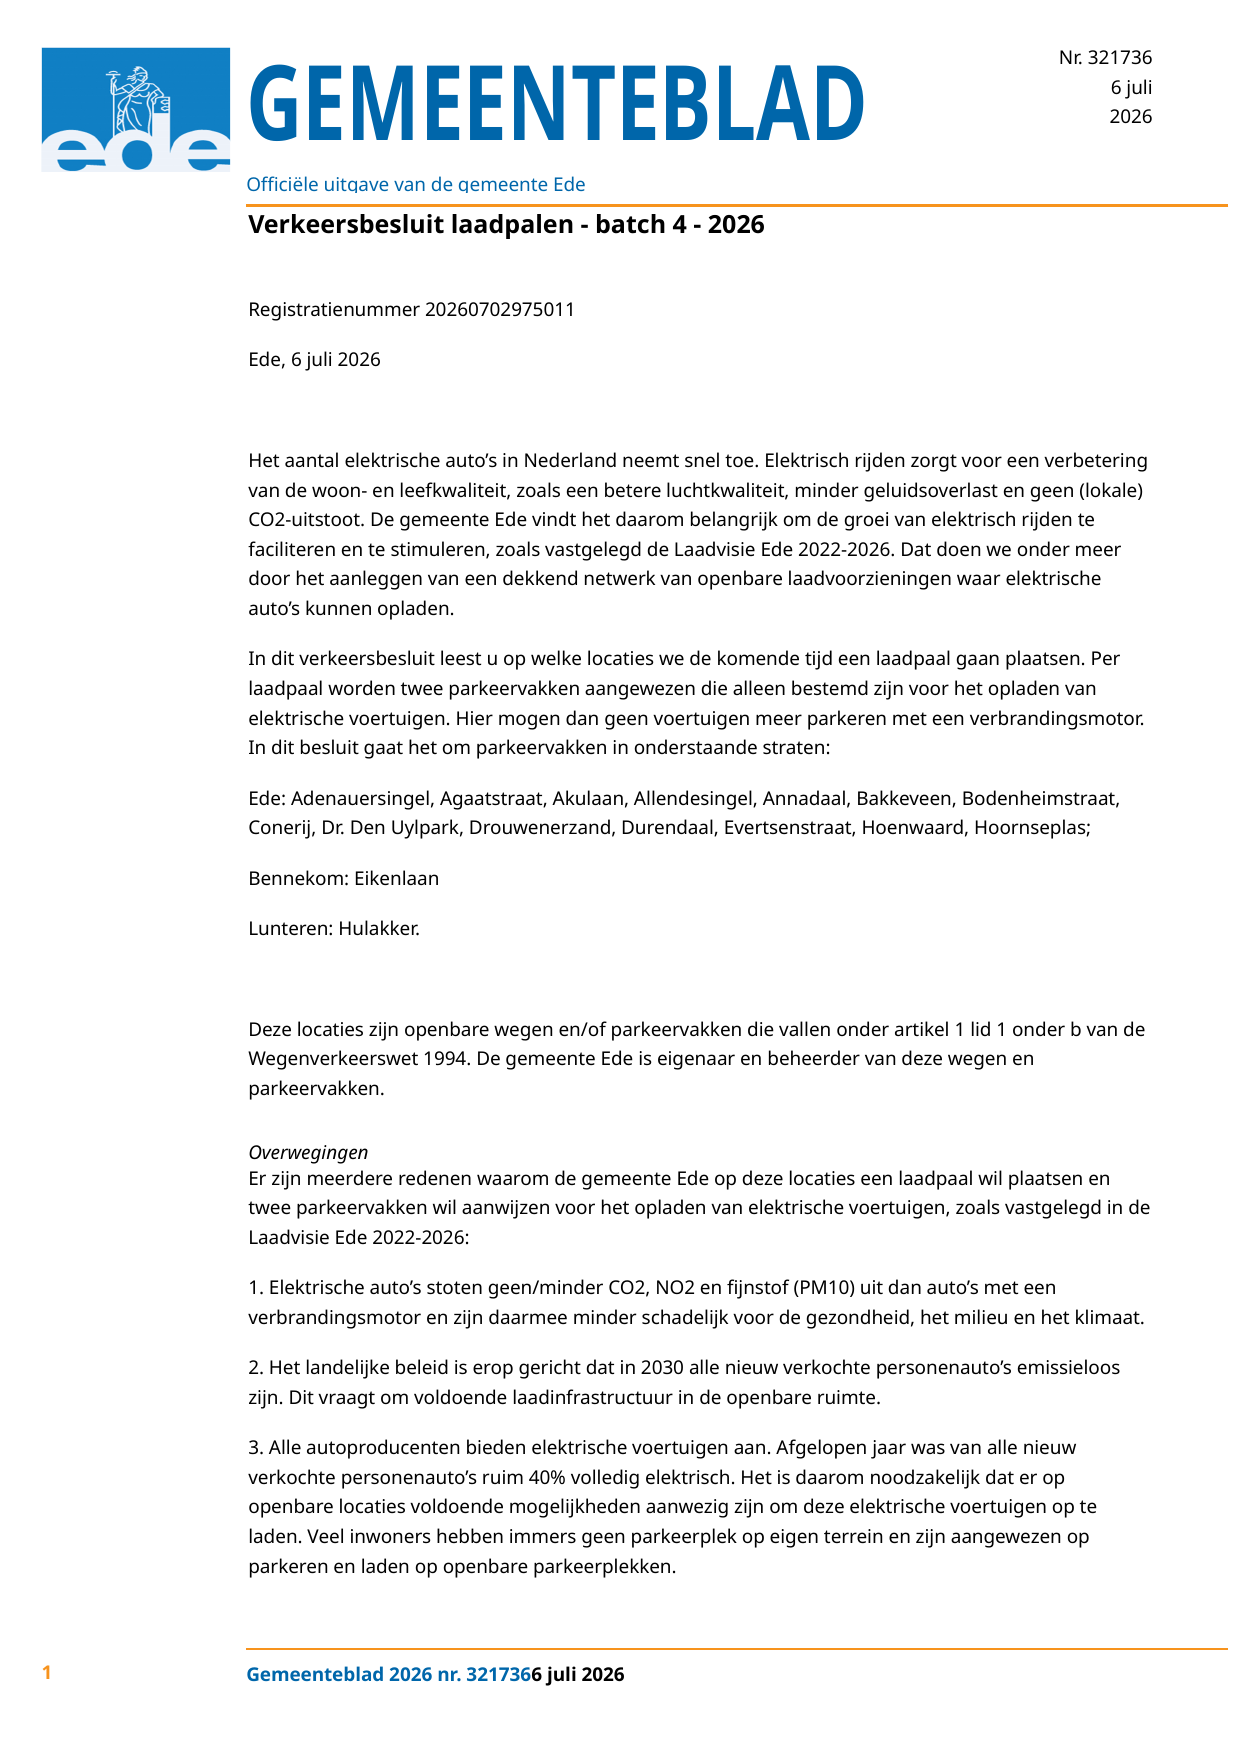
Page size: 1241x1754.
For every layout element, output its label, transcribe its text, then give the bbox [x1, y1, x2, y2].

text Ede: Adenauersingel, Agaatstraat, Akulaan, Allendesingel, Annadaal, Bakkeveen, Bodenheimstraat, Conerij, Dr. Den Uylpark, Drouwenerzand, Durendaal, Evertsenstraat, Hoenwaard, Hoornseplas; [248, 785, 1152, 840]
text Overwegingen [248, 1139, 1152, 1165]
text 1. Elektrische auto’s stoten geen/minder CO2, NO2 en fijnstof (PM10) uit dan auto’s met een verbrandingsmotor en zijn daarmee minder schadelijk voor de gezondheid, het milieu en het klimaat. [248, 1274, 1152, 1330]
text Bennekom: Eikenlaan [248, 865, 1152, 891]
text Lunteren: Hulakker. [248, 915, 1152, 941]
text In dit verkeersbesluit leest u op welke locaties we de komende tijd een laadpaal gaan plaatsen. Per laadpaal worden twee parkeervakken aangewezen die alleen bestemd zijn voor het opladen van elektrische voertuigen. Hier mogen dan geen voertuigen meer parkeren met een verbrandingsmotor. In dit besluit gaat het om parkeervakken in onderstaande straten: [248, 646, 1152, 760]
picture [41, 47, 231, 172]
text Er zijn meerdere redenen waarom de gemeente Ede op deze locaties een laadpaal wil plaatsen en twee parkeervakken wil aanwijzen voor het opladen van elektrische voertuigen, zoals vastgelegd in de Laadvisie Ede 2022-2026: [248, 1165, 1152, 1250]
text 3. Alle autoproducenten bieden elektrische voertuigen aan. Afgelopen jaar was van alle nieuw verkochte personenauto’s ruim 40% volledig elektrisch. Het is daarom noodzakelijk dat er op openbare locaties voldoende mogelijkheden aanwezig zijn om deze elektrische voertuigen op te laden. Veel inwoners hebben immers geen parkeerplek op eigen terrein en zijn aangewezen op parkeren en laden op openbare parkeerplekken. [248, 1434, 1152, 1578]
text Ede, 6 juli 2026 [248, 346, 1152, 372]
text Het aantal elektrische auto’s in Nederland neemt snel toe. Elektrisch rijden zorgt voor een verbetering van de woon- en leefkwaliteit, zoals een betere luchtkwaliteit, minder geluidsoverlast en geen (lokale) CO2-uitstoot. De gemeente Ede vindt het daarom belangrijk om de groei van elektrisch rijden te faciliteren en te stimuleren, zoals vastgelegd de Laadvisie Ede 2022-2026. Dat doen we onder meer door het aanleggen van een dekkend netwerk van openbare laadvoorzieningen waar elektrische auto’s kunnen opladen. [248, 447, 1152, 621]
text Deze locaties zijn openbare wegen en/of parkeervakken die vallen onder artikel 1 lid 1 onder b van de Wegenverkeerswet 1994. De gemeente Ede is eigenaar en beheerder van deze wegen en parkeervakken. [248, 1016, 1152, 1101]
text 2. Het landelijke beleid is erop gericht dat in 2030 alle nieuw verkochte personenauto’s emissieloos zijn. Dit vraagt om voldoende laadinfrastructuur in de openbare ruimte. [248, 1354, 1152, 1410]
text Registratienummer 20260702975011 [248, 296, 1152, 322]
text Verkeersbesluit laadpalen - batch 4 - 2026 [248, 207, 1152, 241]
